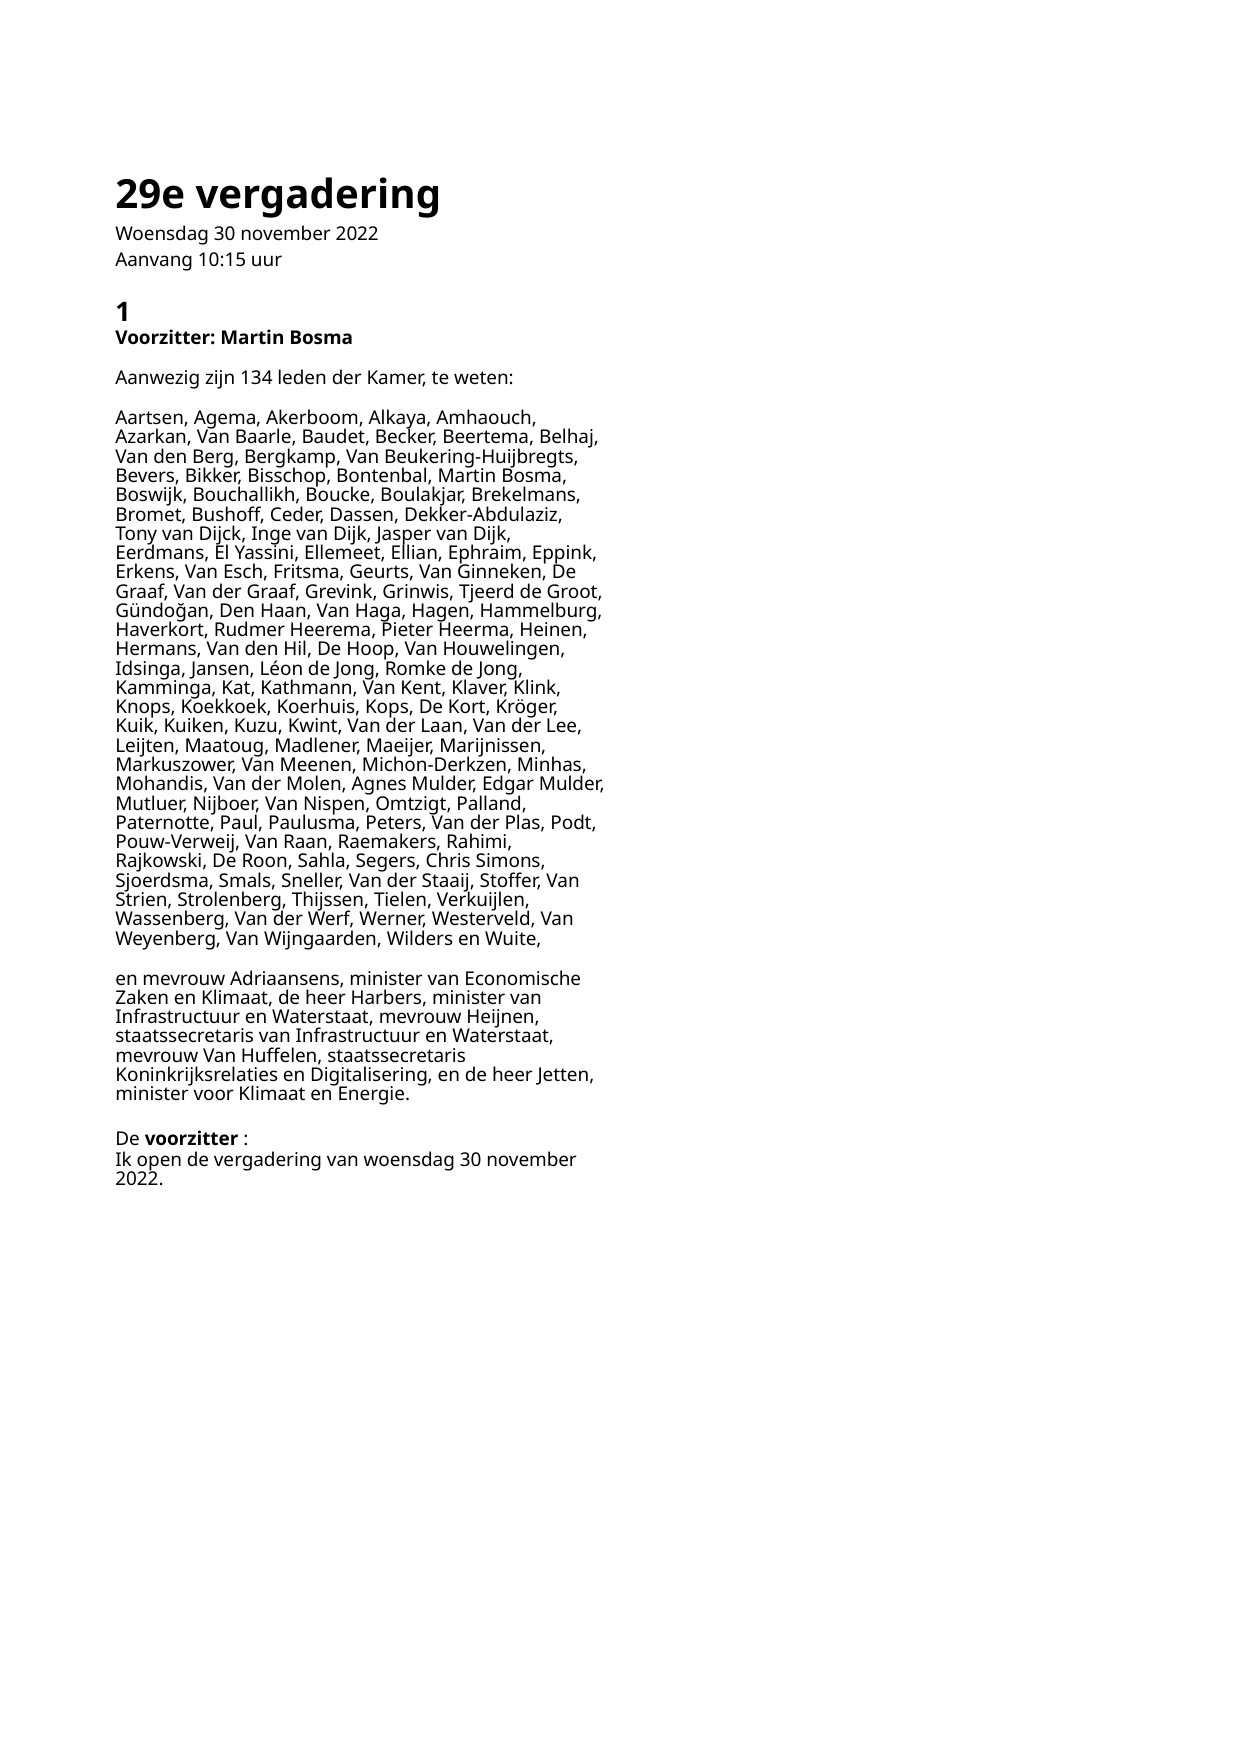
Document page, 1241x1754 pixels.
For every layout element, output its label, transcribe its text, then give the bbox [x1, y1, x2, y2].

text Aartsen, Agema, Akerboom, Alkaya, Amhaouch, Azarkan, Van Baarle, Baudet, Becker, Beertema, Belhaj, Van den Berg, Bergkamp, Van Beukering-Huijbregts, Bevers, Bikker, Bisschop, Bontenbal, Martin Bosma, Boswijk, Bouchallikh, Boucke, Boulakjar, Brekelmans, Bromet, Bushoff, Ceder, Dassen, Dekker-Abdulaziz, Tony van Dijck, Inge van Dijk, Jasper van Dijk, Eerdmans, El Yassini, Ellemeet, Ellian, Ephraim, Eppink, Erkens, Van Esch, Fritsma, Geurts, Van Ginneken, De Graaf, Van der Graaf, Grevink, Grinwis, Tjeerd de Groot, Gündoğan, Den Haan, Van Haga, Hagen, Hammelburg, Haverkort, Rudmer Heerema, Pieter Heerma, Heinen, Hermans, Van den Hil, De Hoop, Van Houwelingen, Idsinga, Jansen, Léon de Jong, Romke de Jong, Kamminga, Kat, Kathmann, Van Kent, Klaver, Klink, Knops, Koekkoek, Koerhuis, Kops, De Kort, Kröger, Kuik, Kuiken, Kuzu, Kwint, Van der Laan, Van der Lee, Leijten, Maatoug, Madlener, Maeijer, Marijnissen, Markuszower, Van Meenen, Michon-Derkzen, Minhas, Mohandis, Van der Molen, Agnes Mulder, Edgar Mulder, Mutluer, Nijboer, Van Nispen, Omtzigt, Palland, Paternotte, Paul, Paulusma, Peters, Van der Plas, Podt, Pouw-Verweij, Van Raan, Raemakers, Rahimi, Rajkowski, De Roon, Sahla, Segers, Chris Simons, Sjoerdsma, Smals, Sneller, Van der Staaij, Stoffer, Van Strien, Strolenberg, Thijssen, Tielen, Verkuijlen, Wassenberg, Van der Werf, Werner, Westerveld, Van Weyenberg, Van Wijngaarden, Wilders en Wuite, [115, 409, 605, 949]
text en mevrouw Adriaansens, minister van Economische Zaken en Klimaat, de heer Harbers, minister van Infrastructuur en Waterstaat, mevrouw Heijnen, staatssecretaris van Infrastructuur en Waterstaat, mevrouw Van Huffelen, staatssecretaris Koninkrijksrelaties en Digitalisering, en de heer Jetten, minister voor Klimaat en Energie. [115, 969, 605, 1104]
text Voorzitter: Martin Bosma [115, 329, 605, 348]
text 1 [115, 292, 605, 329]
text Ik open de vergadering van woensdag 30 november 2022. [115, 1151, 605, 1189]
text Aanwezig zijn 134 leden der Kamer, te weten: [115, 369, 605, 388]
text 29e vergadering [115, 165, 605, 220]
text Woensdag 30 november 2022 [115, 220, 605, 246]
text Aanvang 10:15 uur [115, 246, 605, 272]
text De voorzitter : [115, 1125, 605, 1151]
